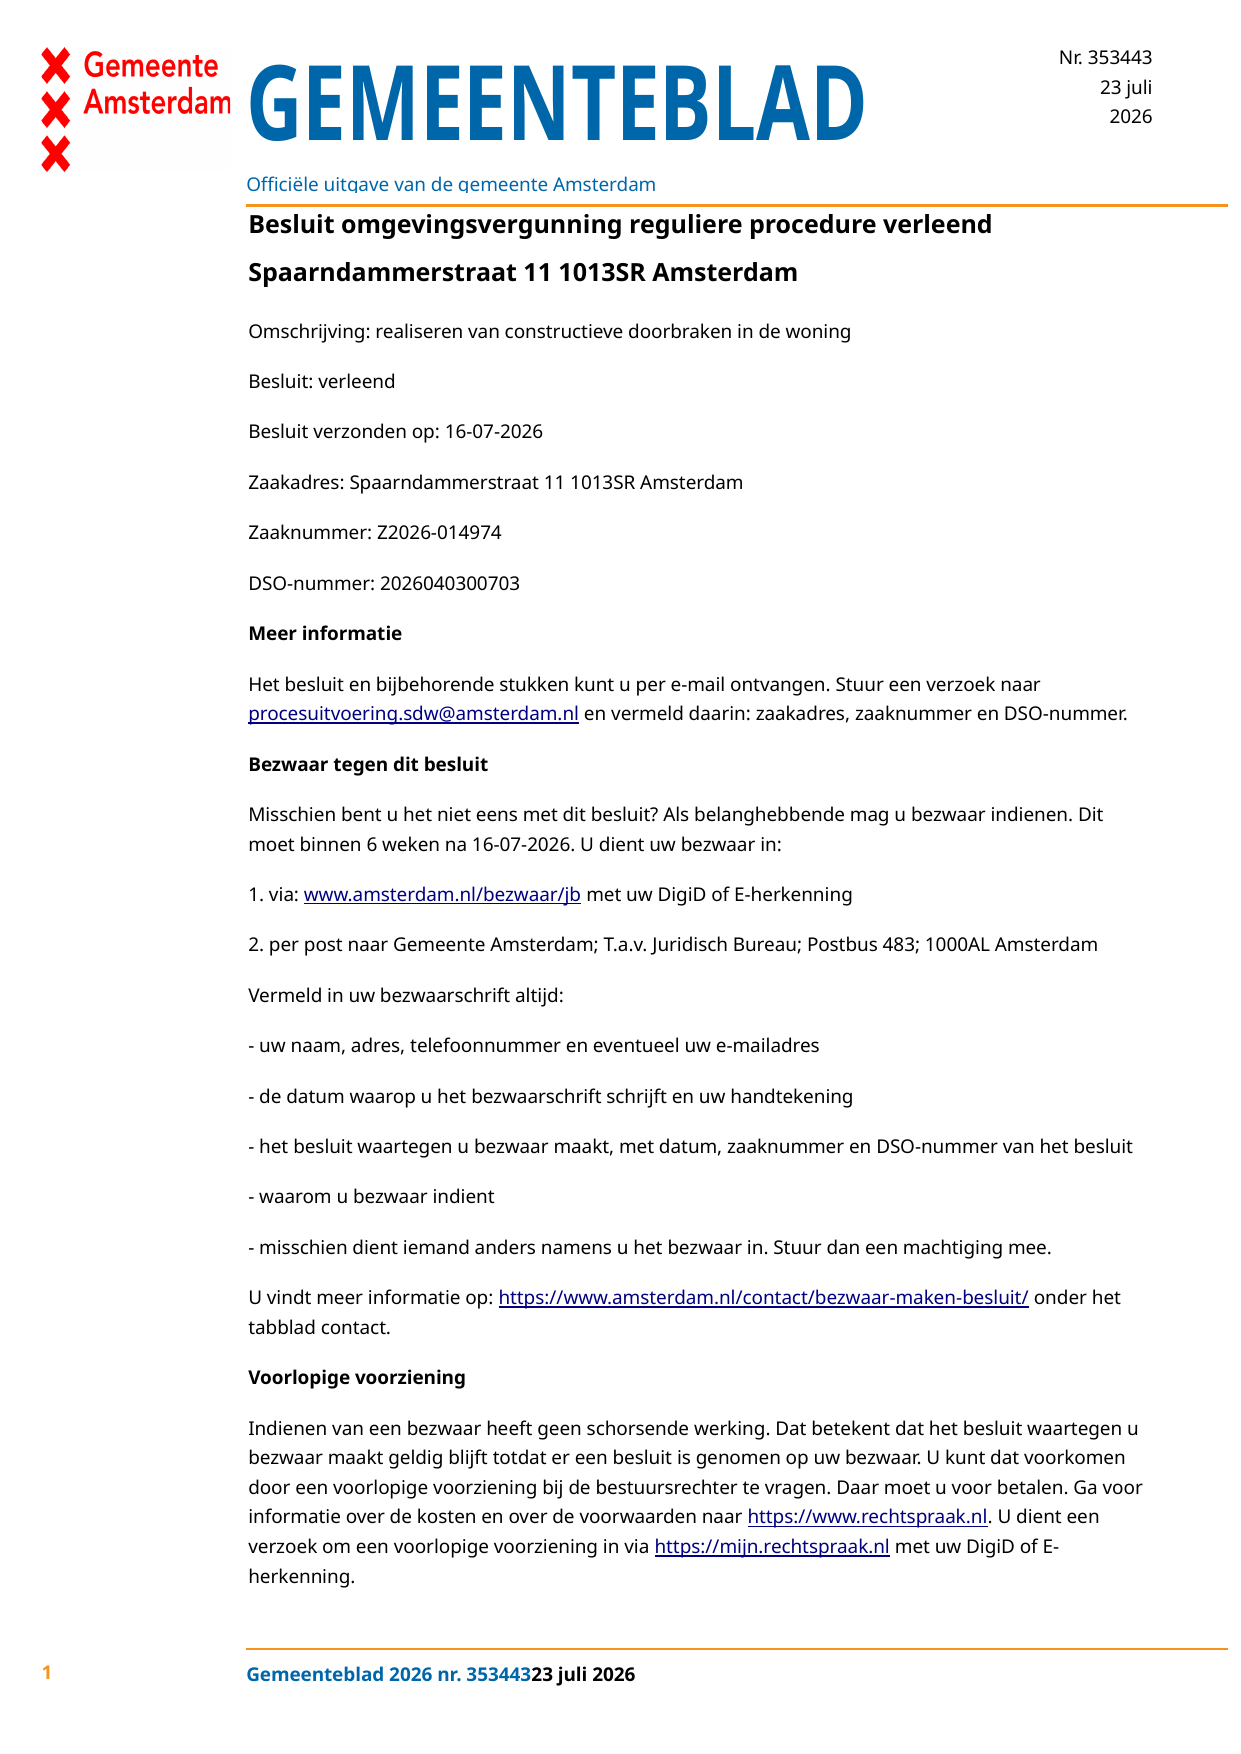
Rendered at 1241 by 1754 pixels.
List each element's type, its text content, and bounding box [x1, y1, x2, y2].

text - het besluit waartegen u bezwaar maakt, met datum, zaaknummer en DSO-nummer van het besluit [248, 1133, 1152, 1159]
text Besluit omgevingsvergunning reguliere procedure verleend Spaarndammerstraat 11 1013SR Amsterdam [248, 207, 1152, 288]
text DSO-nummer: 2026040300703 [248, 570, 1152, 596]
text Meer informatie [248, 620, 1152, 646]
text - misschien dient iemand anders namens u het bezwaar in. Stuur dan een machtiging mee. [248, 1234, 1152, 1260]
text Indienen van een bezwaar heeft geen schorsende werking. Dat betekent dat het besluit waartegen u bezwaar maakt geldig blijft totdat er een besluit is genomen op uw bezwaar. U kunt dat voorkomen door een voorlopige voorziening bij de bestuursrechter te vragen. Daar moet u voor betalen. Ga voor informatie over de kosten en over de voorwaarden naar https://www.rechtspraak.nl. U dient een verzoek om een voorlopige voorziening in via https://mijn.rechtspraak.nl met uw DigiD of E-herkenning. [248, 1415, 1152, 1589]
text Bezwaar tegen dit besluit [248, 751, 1152, 777]
text Omschrijving: realiseren van constructieve doorbraken in de woning [248, 318, 1152, 344]
text U vindt meer informatie op: https://www.amsterdam.nl/contact/bezwaar-maken-besluit/ onder het tabblad contact. [248, 1284, 1152, 1340]
text - de datum waarop u het bezwaarschrift schrijft en uw handtekening [248, 1083, 1152, 1109]
text - waarom u bezwaar indient [248, 1184, 1152, 1209]
text Besluit verzonden op: 16-07-2026 [248, 419, 1152, 444]
text Zaakadres: Spaarndammerstraat 11 1013SR Amsterdam [248, 469, 1152, 495]
text Besluit: verleend [248, 368, 1152, 394]
text Vermeld in uw bezwaarschrift altijd: [248, 982, 1152, 1008]
text Het besluit en bijbehorende stukken kunt u per e-mail ontvangen. Stuur een verzoek naar procesuitvoering.sdw@amsterdam.nl en vermeld daarin: zaakadres, zaaknummer en DSO-nummer. [248, 671, 1152, 726]
text Zaaknummer: Z2026-014974 [248, 519, 1152, 545]
text 2. per post naar Gemeente Amsterdam; T.a.v. Juridisch Bureau; Postbus 483; 1000AL Amsterdam [248, 932, 1152, 957]
text Misschien bent u het niet eens met dit besluit? Als belanghebbende mag u bezwaar indienen. Dit moet binnen 6 weken na 16-07-2026. U dient uw bezwaar in: [248, 801, 1152, 857]
text 1. via: www.amsterdam.nl/bezwaar/jb met uw DigiD of E-herkenning [248, 881, 1152, 907]
text Voorlopige voorziening [248, 1364, 1152, 1390]
picture [41, 47, 231, 172]
text - uw naam, adres, telefoonnummer en eventueel uw e-mailadres [248, 1032, 1152, 1058]
